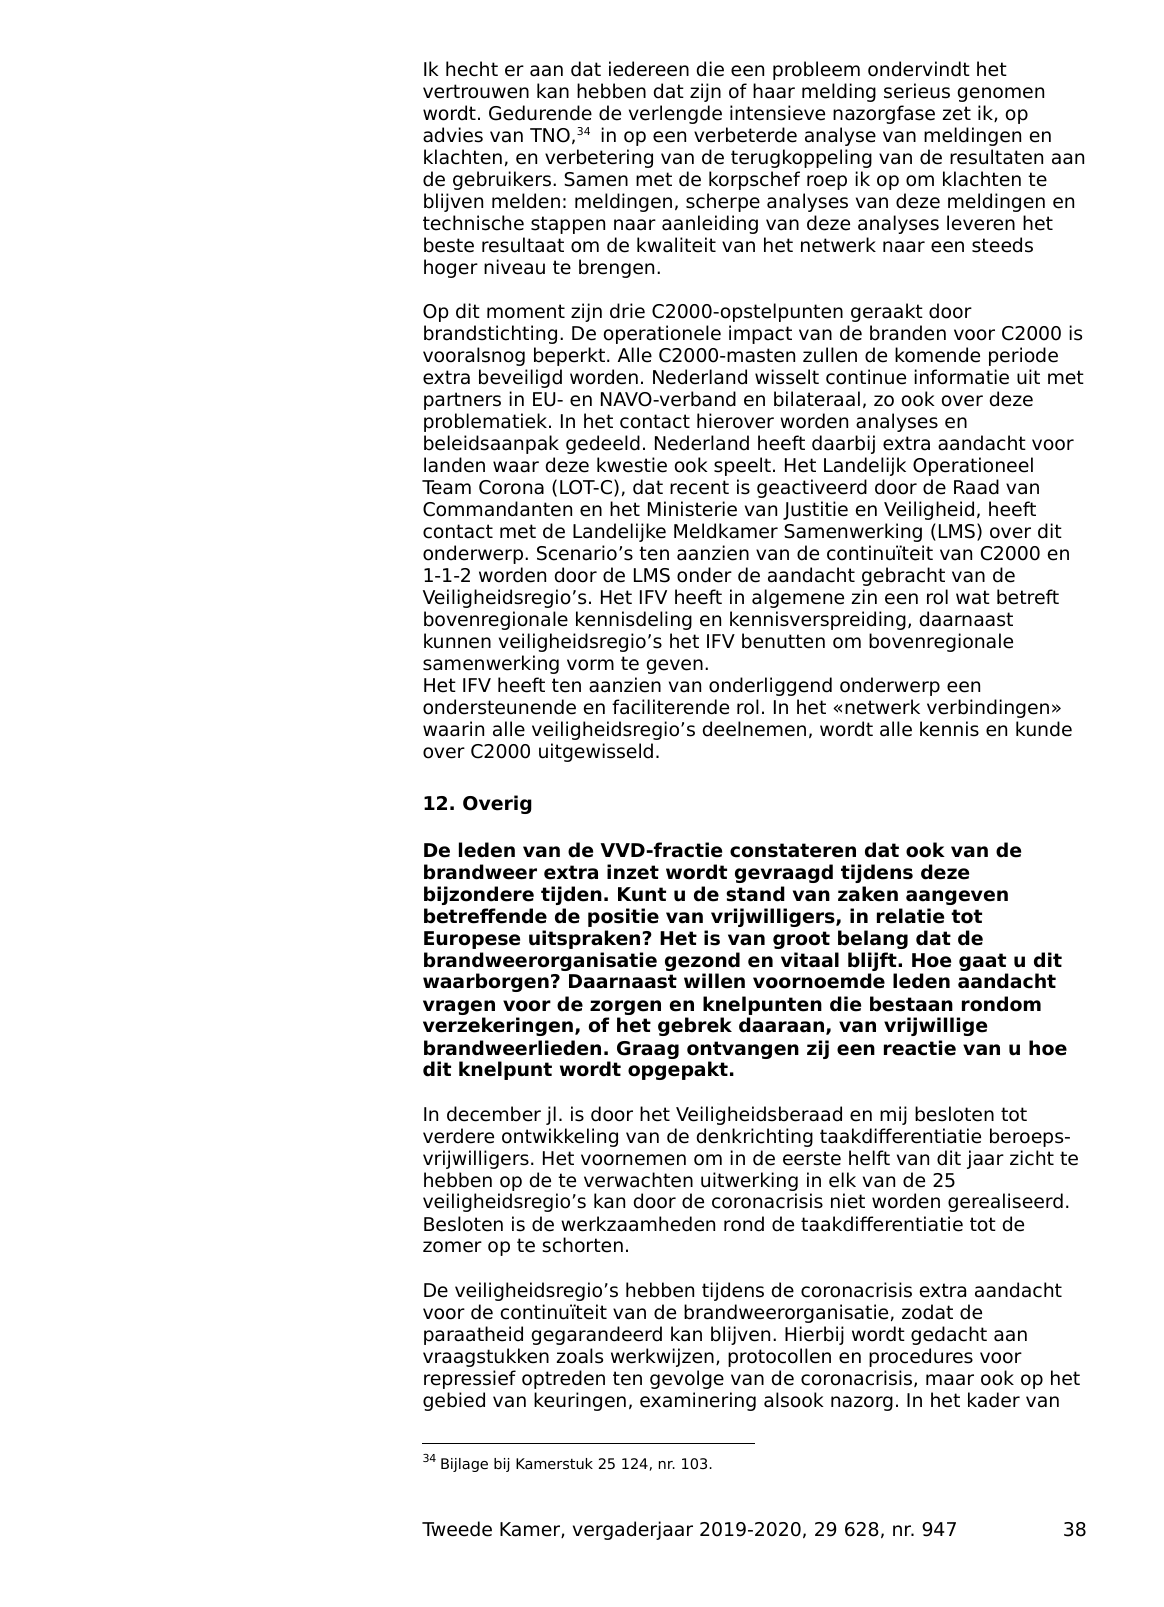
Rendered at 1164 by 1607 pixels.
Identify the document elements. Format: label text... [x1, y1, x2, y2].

subtitle 12. Overig [422, 793, 1087, 814]
text In december jl. is door het Veiligheidsberaad en mij besloten tot verdere ontwikkeling van de denkrichting taakdifferentiatie beroeps-vrijwilligers. Het voornemen om in de eerste helft van dit jaar zicht te hebben op de te verwachten uitwerking in elk van de 25 veiligheidsregio’s kan door de coronacrisis niet worden gerealiseerd. Besloten is de werkzaamheden rond de taakdifferentiatie tot de zomer op te schorten. [422, 1103, 1087, 1257]
text Het IFV heeft ten aanzien van onderliggend onderwerp een ondersteunende en faciliterende rol. In het «netwerk verbindingen» waarin alle veiligheidsregio’s deelnemen, wordt alle kennis en kunde over C2000 uitgewisseld. [422, 675, 1087, 763]
text De leden van de VVD-fractie constateren dat ook van de brandweer extra inzet wordt gevraagd tijdens deze bijzondere tijden. Kunt u de stand van zaken aangeven betreffende de positie van vrijwilligers, in relatie tot Europese uitspraken? Het is van groot belang dat de brandweerorganisatie gezond en vitaal blijft. Hoe gaat u dit waarborgen? Daarnaast willen voornoemde leden aandacht vragen voor de zorgen en knelpunten die bestaan rondom verzekeringen, of het gebrek daaraan, van vrijwillige brandweerlieden. Graag ontvangen zij een reactie van u hoe dit knelpunt wordt opgepakt. [422, 839, 1087, 1081]
text De veiligheidsregio’s hebben tijdens de coronacrisis extra aandacht voor de continuïteit van de brandweerorganisatie, zodat de paraatheid gegarandeerd kan blijven. Hierbij wordt gedacht aan vraagstukken zoals werkwijzen, protocollen en procedures voor repressief optreden ten gevolge van de coronacrisis, maar ook op het gebied van keuringen, examinering alsook nazorg. In het kader van [422, 1279, 1087, 1411]
text Ik hecht er aan dat iedereen die een probleem ondervindt het vertrouwen kan hebben dat zijn of haar melding serieus genomen wordt. Gedurende de verlengde intensieve nazorgfase zet ik, op advies van TNO, in op een verbeterde analyse van meldingen en klachten, en verbetering van de terugkoppeling van de resultaten aan de gebruikers. Samen met de korpschef roep ik op om klachten te blijven melden: meldingen, scherpe analyses van deze meldingen en technische stappen naar aanleiding van deze analyses leveren het beste resultaat om de kwaliteit van het netwerk naar een steeds hoger niveau te brengen. [422, 59, 1087, 279]
text Bijlage bij Kamerstuk 25 124, nr. 103. [422, 1452, 1087, 1474]
text Op dit moment zijn drie C2000-opstelpunten geraakt door brandstichting. De operationele impact van de branden voor C2000 is vooralsnog beperkt. Alle C2000-masten zullen de komende periode extra beveiligd worden. Nederland wisselt continue informatie uit met partners in EU- en NAVO-verband en bilateraal, zo ook over deze problematiek. In het contact hierover worden analyses en beleidsaanpak gedeeld. Nederland heeft daarbij extra aandacht voor landen waar deze kwestie ook speelt. Het Landelijk Operationeel Team Corona (LOT-C), dat recent is geactiveerd door de Raad van Commandanten en het Ministerie van Justitie en Veiligheid, heeft contact met de Landelijke Meldkamer Samenwerking (LMS) over dit onderwerp. Scenario’s ten aanzien van de continuïteit van C2000 en 1-1-2 worden door de LMS onder de aandacht gebracht van de Veiligheidsregio’s. Het IFV heeft in algemene zin een rol wat betreft bovenregionale kennisdeling en kennisverspreiding, daarnaast kunnen veiligheidsregio’s het IFV benutten om bovenregionale samenwerking vorm te geven. [422, 301, 1087, 675]
